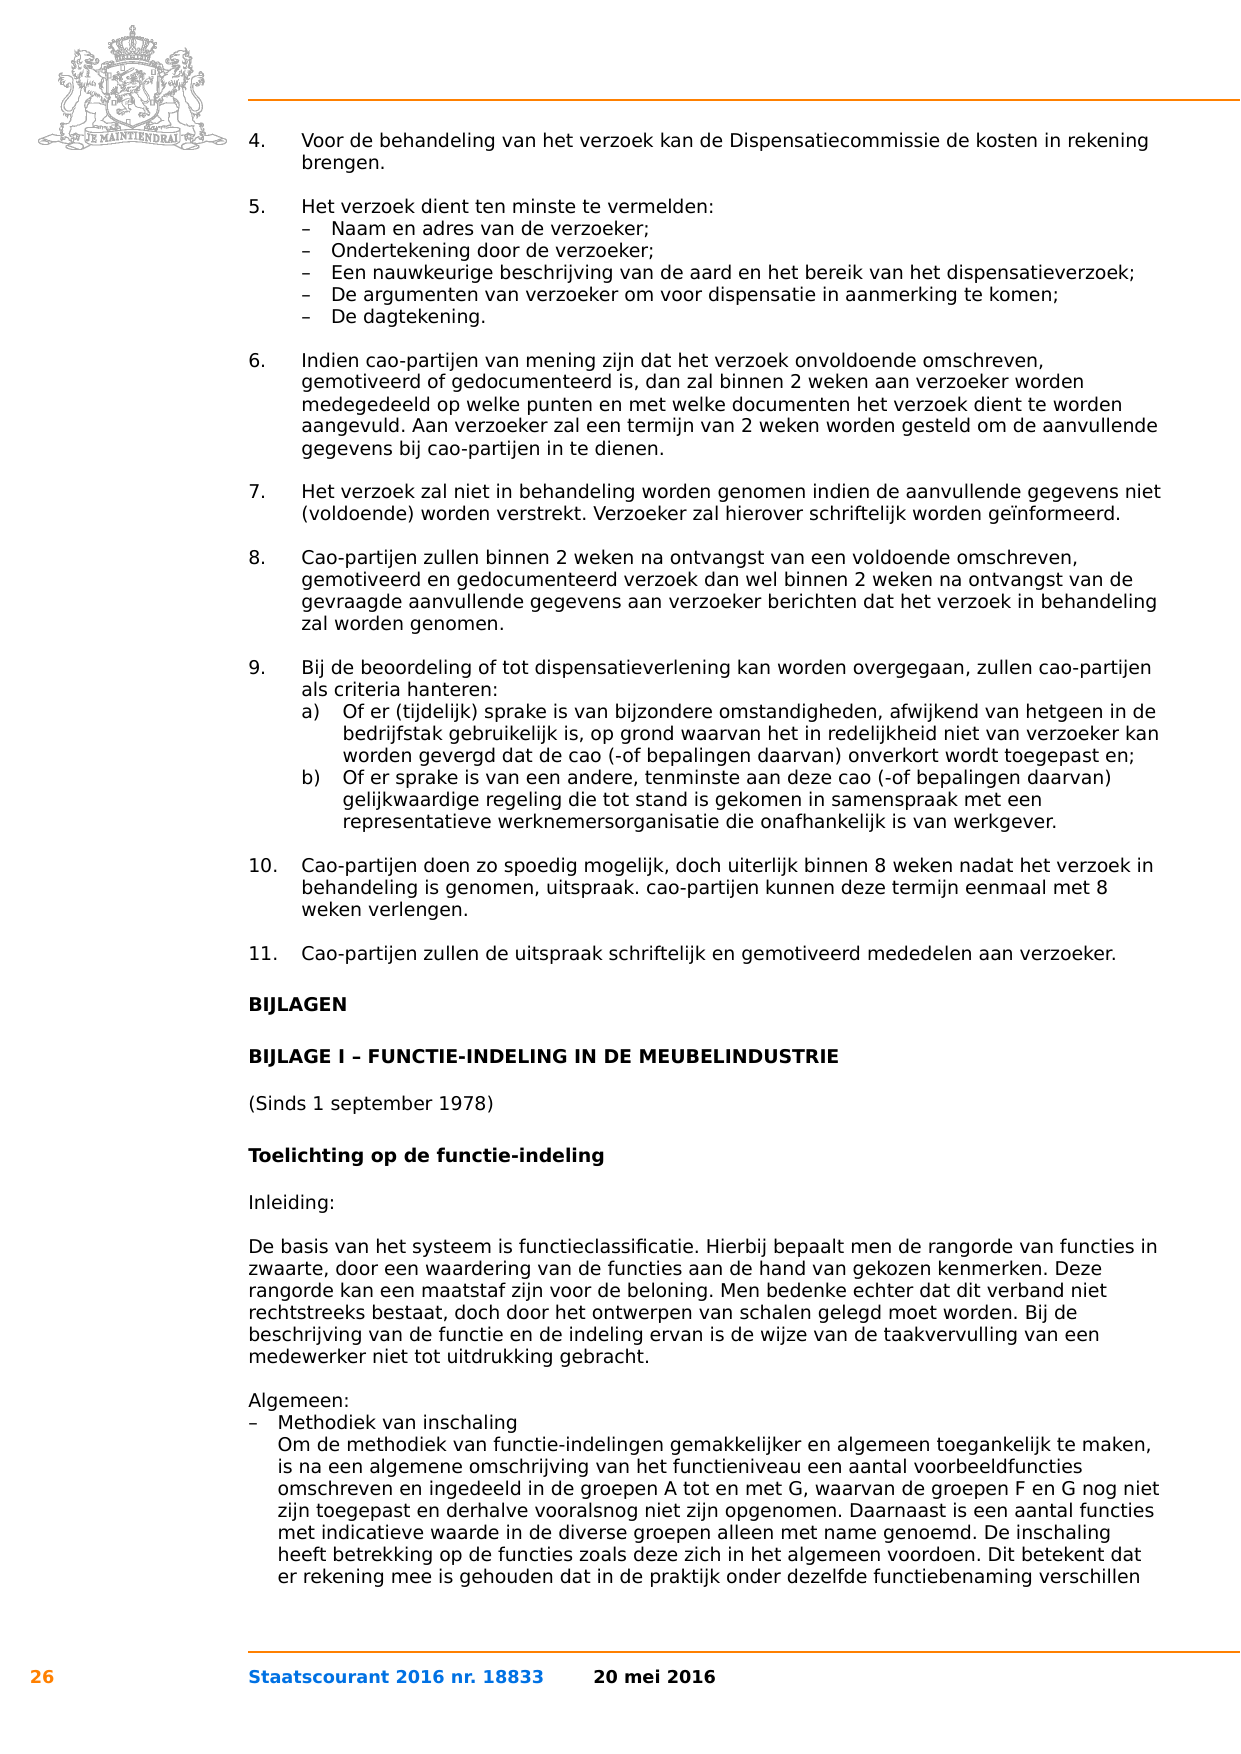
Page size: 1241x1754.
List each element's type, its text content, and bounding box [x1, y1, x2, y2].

text (Sinds 1 september 1978) [248, 1093, 1163, 1115]
text – De argumenten van verzoeker om voor dispensatie in aanmerking te komen; [301, 284, 1163, 306]
text – Methodiek van inschaling [248, 1412, 1163, 1434]
text 11. Cao-partijen zullen de uitspraak schriftelijk en gemotiveerd mededelen aan verzoeker. [248, 942, 1163, 964]
text 7. Het verzoek zal niet in behandeling worden genomen indien de aanvullende gegevens niet (voldoende) worden verstrekt. Verzoeker zal hierover schriftelijk worden geïnformeerd. [248, 481, 1163, 525]
text 4. Voor de behandeling van het verzoek kan de Dispensatiecommissie de kosten in rekening brengen. [248, 130, 1163, 174]
subtitle Toelichting op de functie-indeling [248, 1145, 1163, 1167]
text Inleiding: [248, 1192, 1163, 1214]
text – Naam en adres van de verzoeker; [301, 218, 1163, 240]
text – De dagtekening. [301, 306, 1163, 328]
text – Een nauwkeurige beschrijving van de aard en het bereik van het dispensatieverzoek; [301, 262, 1163, 284]
text – Ondertekening door de verzoeker; [301, 240, 1163, 262]
text De basis van het systeem is functieclassificatie. Hierbij bepaalt men de rangorde van functies in zwaarte, door een waardering van de functies aan de hand van gekozen kenmerken. Deze rangorde kan een maatstaf zijn voor de beloning. Men bedenke echter dat dit verband niet rechtstreeks bestaat, doch door het ontwerpen van schalen gelegd moet worden. Bij de beschrijving van de functie en de indeling ervan is de wijze van de taakvervulling van een medewerker niet tot uitdrukking gebracht. [248, 1236, 1163, 1368]
text 10. Cao-partijen doen zo spoedig mogelijk, doch uiterlijk binnen 8 weken nadat het verzoek in behandeling is genomen, uitspraak. cao-partijen kunnen deze termijn eenmaal met 8 weken verlengen. [248, 854, 1163, 921]
text 5. Het verzoek dient ten minste te vermelden: [248, 196, 1163, 218]
text 6. Indien cao-partijen van mening zijn dat het verzoek onvoldoende omschreven, gemotiveerd of gedocumenteerd is, dan zal binnen 2 weken aan verzoeker worden medegedeeld op welke punten en met welke documenten het verzoek dient te worden aangevuld. Aan verzoeker zal een termijn van 2 weken worden gesteld om de aanvullende gegevens bij cao-partijen in te dienen. [248, 349, 1163, 459]
picture [38, 25, 227, 150]
text Algemeen: [248, 1390, 1163, 1412]
text 9. Bij de beoordeling of tot dispensatieverlening kan worden overgegaan, zullen cao-partijen als criteria hanteren: [248, 657, 1163, 701]
text Om de methodiek van functie-indelingen gemakkelijker en algemeen toegankelijk te maken, is na een algemene omschrijving van het functieniveau een aantal voorbeeldfuncties omschreven en ingedeeld in de groepen A tot en met G, waarvan de groepen F en G nog niet zijn toegepast en derhalve vooralsnog niet zijn opgenomen. Daarnaast is een aantal functies met indicatieve waarde in de diverse groepen alleen met name genoemd. De inschaling heeft betrekking op de functies zoals deze zich in het algemeen voordoen. Dit betekent dat er rekening mee is gehouden dat in de praktijk onder dezelfde functiebenaming verschillen [277, 1434, 1163, 1588]
subtitle BIJLAGE I – FUNCTIE-INDELING IN DE MEUBELINDUSTRIE [248, 1046, 1163, 1068]
text a) Of er (tijdelijk) sprake is van bijzondere omstandigheden, afwijkend van hetgeen in de bedrijfstak gebruikelijk is, op grond waarvan het in redelijkheid niet van verzoeker kan worden gevergd dat de cao (-of bepalingen daarvan) onverkort wordt toegepast en; [301, 701, 1163, 767]
text 8. Cao-partijen zullen binnen 2 weken na ontvangst van een voldoende omschreven, gemotiveerd en gedocumenteerd verzoek dan wel binnen 2 weken na ontvangst van de gevraagde aanvullende gegevens aan verzoeker berichten dat het verzoek in behandeling zal worden genomen. [248, 547, 1163, 635]
subtitle BIJLAGEN [248, 994, 1163, 1016]
text b) Of er sprake is van een andere, tenminste aan deze cao (-of bepalingen daarvan) gelijkwaardige regeling die tot stand is gekomen in samenspraak met een representatieve werknemersorganisatie die onafhankelijk is van werkgever. [301, 767, 1163, 833]
